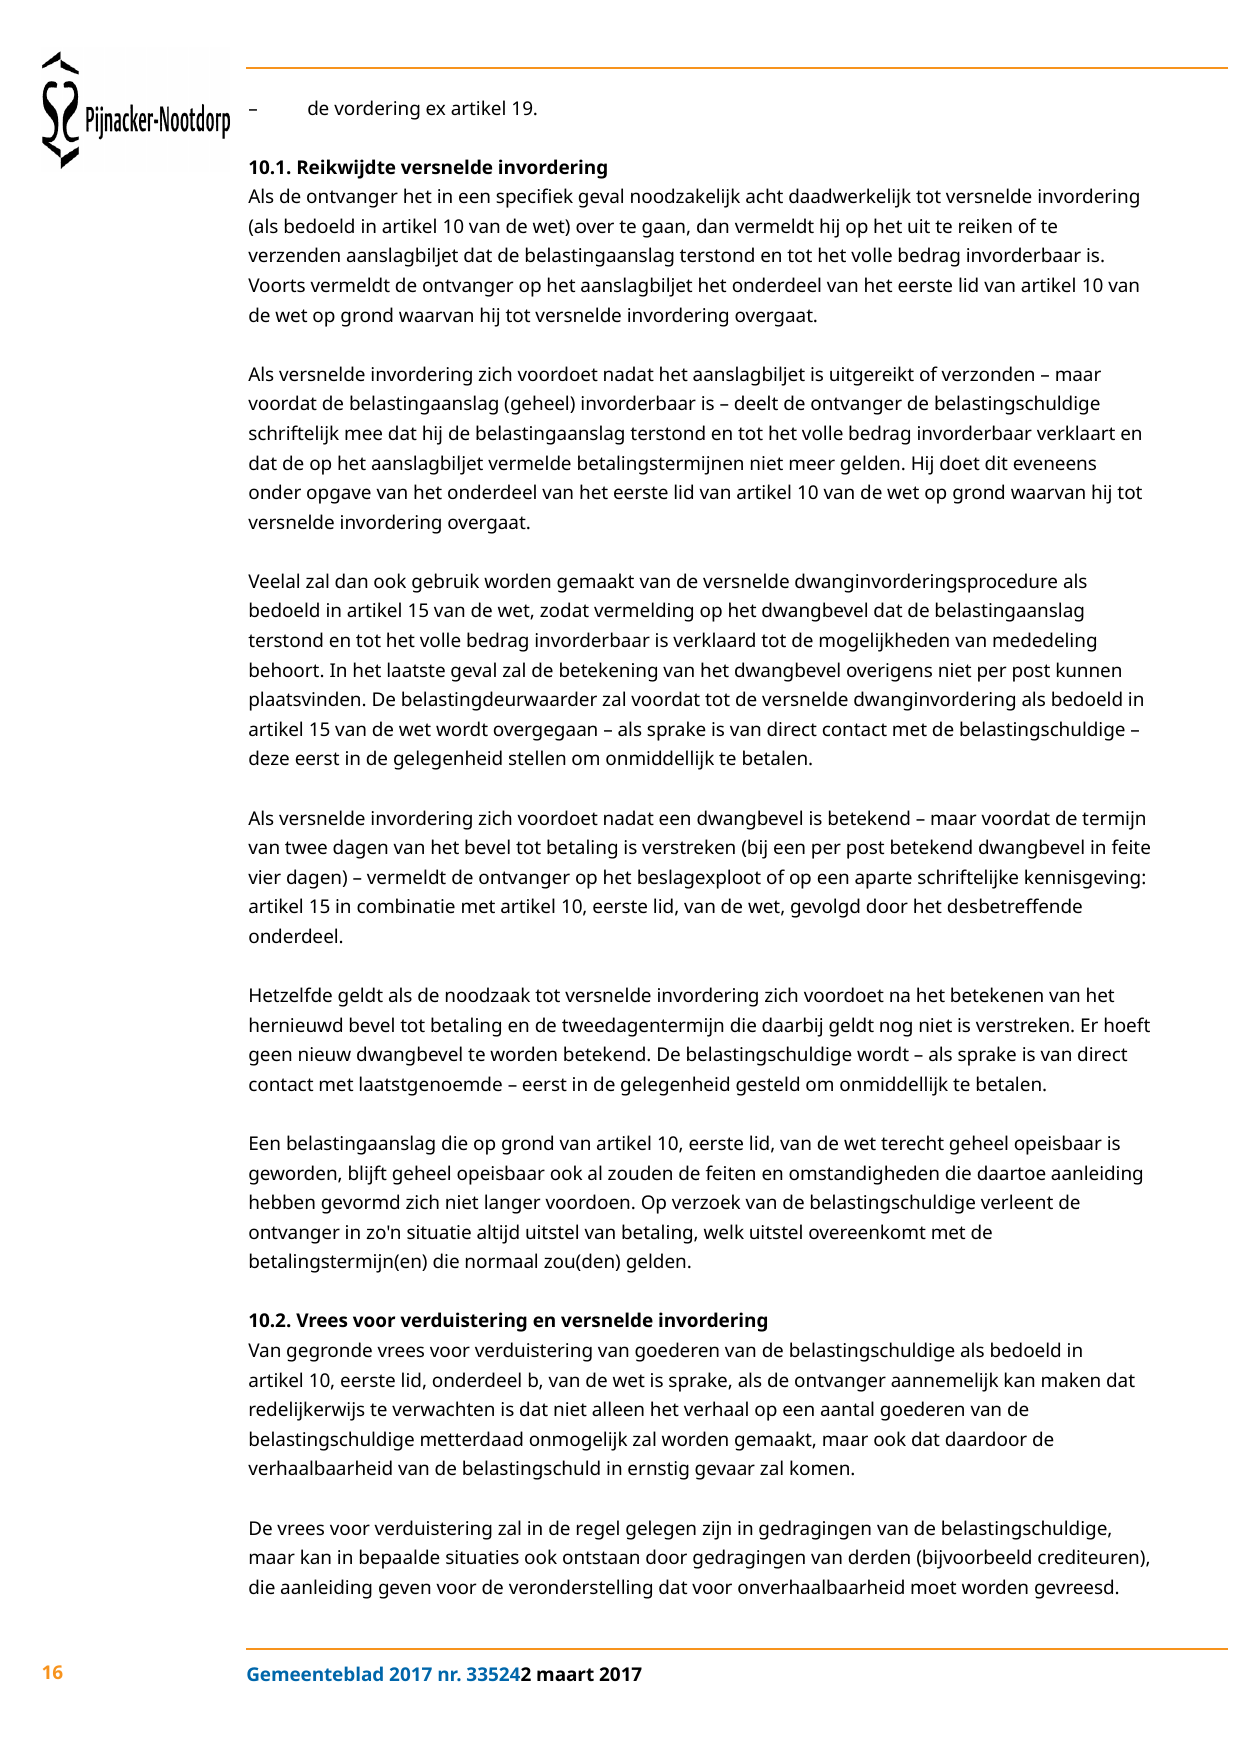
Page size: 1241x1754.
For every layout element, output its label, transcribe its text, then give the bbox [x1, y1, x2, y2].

text Een belastingaanslag die op grond van artikel 10, eerste lid, van de wet terecht geheel opeisbaar is geworden, blijft geheel opeisbaar ook al zouden de feiten en omstandigheden die daartoe aanleiding hebben gevormd zich niet langer voordoen. Op verzoek van de belastingschuldige verleent de ontvanger in zo'n situatie altijd uitstel van betaling, welk uitstel overeenkomt met de betalingstermijn(en) die normaal zou(den) gelden. [248, 1130, 1152, 1274]
text Als de ontvanger het in een specifiek geval noodzakelijk acht daadwerkelijk tot versnelde invordering (als bedoeld in artikel 10 van de wet) over te gaan, dan vermeldt hij op het uit te reiken of te verzenden aanslagbiljet dat de belastingaanslag terstond en tot het volle bedrag invorderbaar is. Voorts vermeldt de ontvanger op het aanslagbiljet het onderdeel van het eerste lid van artikel 10 van de wet op grond waarvan hij tot versnelde invordering overgaat. [248, 183, 1152, 328]
list de vordering ex artikel 19. [248, 95, 1152, 121]
text 10.1. Reikwijdte versnelde invordering [248, 154, 1152, 180]
text Van gegronde vrees voor verduistering van goederen van de belastingschuldige als bedoeld in artikel 10, eerste lid, onderdeel b, van de wet is sprake, als de ontvanger aannemelijk kan maken dat redelijkerwijs te verwachten is dat niet alleen het verhaal op een aantal goederen van de belastingschuldige metterdaad onmogelijk zal worden gemaakt, maar ook dat daardoor de verhaalbaarheid van de belastingschuld in ernstig gevaar zal komen. [248, 1337, 1152, 1481]
text Veelal zal dan ook gebruik worden gemaakt van de versnelde dwanginvorderingsprocedure als bedoeld in artikel 15 van de wet, zodat vermelding op het dwangbevel dat de belastingaanslag terstond en tot het volle bedrag invorderbaar is verklaard tot de mogelijkheden van mededeling behoort. In het laatste geval zal de betekening van het dwangbevel overigens niet per post kunnen plaatsvinden. De belastingdeurwaarder zal voordat tot de versnelde dwanginvordering als bedoeld in artikel 15 van de wet wordt overgegaan – als sprake is van direct contact met de belastingschuldige – deze eerst in de gelegenheid stellen om onmiddellijk te betalen. [248, 568, 1152, 771]
text Hetzelfde geldt als de noodzaak tot versnelde invordering zich voordoet na het betekenen van het hernieuwd bevel tot betaling en de tweedagentermijn die daarbij geldt nog niet is verstreken. Er hoeft geen nieuw dwangbevel te worden betekend. De belastingschuldige wordt – als sprake is van direct contact met laatstgenoemde – eerst in de gelegenheid gesteld om onmiddellijk te betalen. [248, 982, 1152, 1097]
text Als versnelde invordering zich voordoet nadat een dwangbevel is betekend – maar voordat de termijn van twee dagen van het bevel tot betaling is verstreken (bij een per post betekend dwangbevel in feite vier dagen) – vermeldt de ontvanger op het beslagexploot of op een aparte schriftelijke kennisgeving: artikel 15 in combinatie met artikel 10, eerste lid, van de wet, gevolgd door het desbetreffende onderdeel. [248, 805, 1152, 949]
text 10.2. Vrees voor verduistering en versnelde invordering [248, 1308, 1152, 1333]
picture [41, 47, 231, 172]
text De vrees voor verduistering zal in de regel gelegen zijn in gedragingen van de belastingschuldige, maar kan in bepaalde situaties ook ontstaan door gedragingen van derden (bijvoorbeeld crediteuren), die aanleiding geven voor de veronderstelling dat voor onverhaalbaarheid moet worden gevreesd. [248, 1515, 1152, 1600]
text Als versnelde invordering zich voordoet nadat het aanslagbiljet is uitgereikt of verzonden – maar voordat de belastingaanslag (geheel) invorderbaar is – deelt de ontvanger de belastingschuldige schriftelijk mee dat hij de belastingaanslag terstond en tot het volle bedrag invorderbaar verklaart en dat de op het aanslagbiljet vermelde betalingstermijnen niet meer gelden. Hij doet dit eveneens onder opgave van het onderdeel van het eerste lid van artikel 10 van de wet op grond waarvan hij tot versnelde invordering overgaat. [248, 361, 1152, 535]
